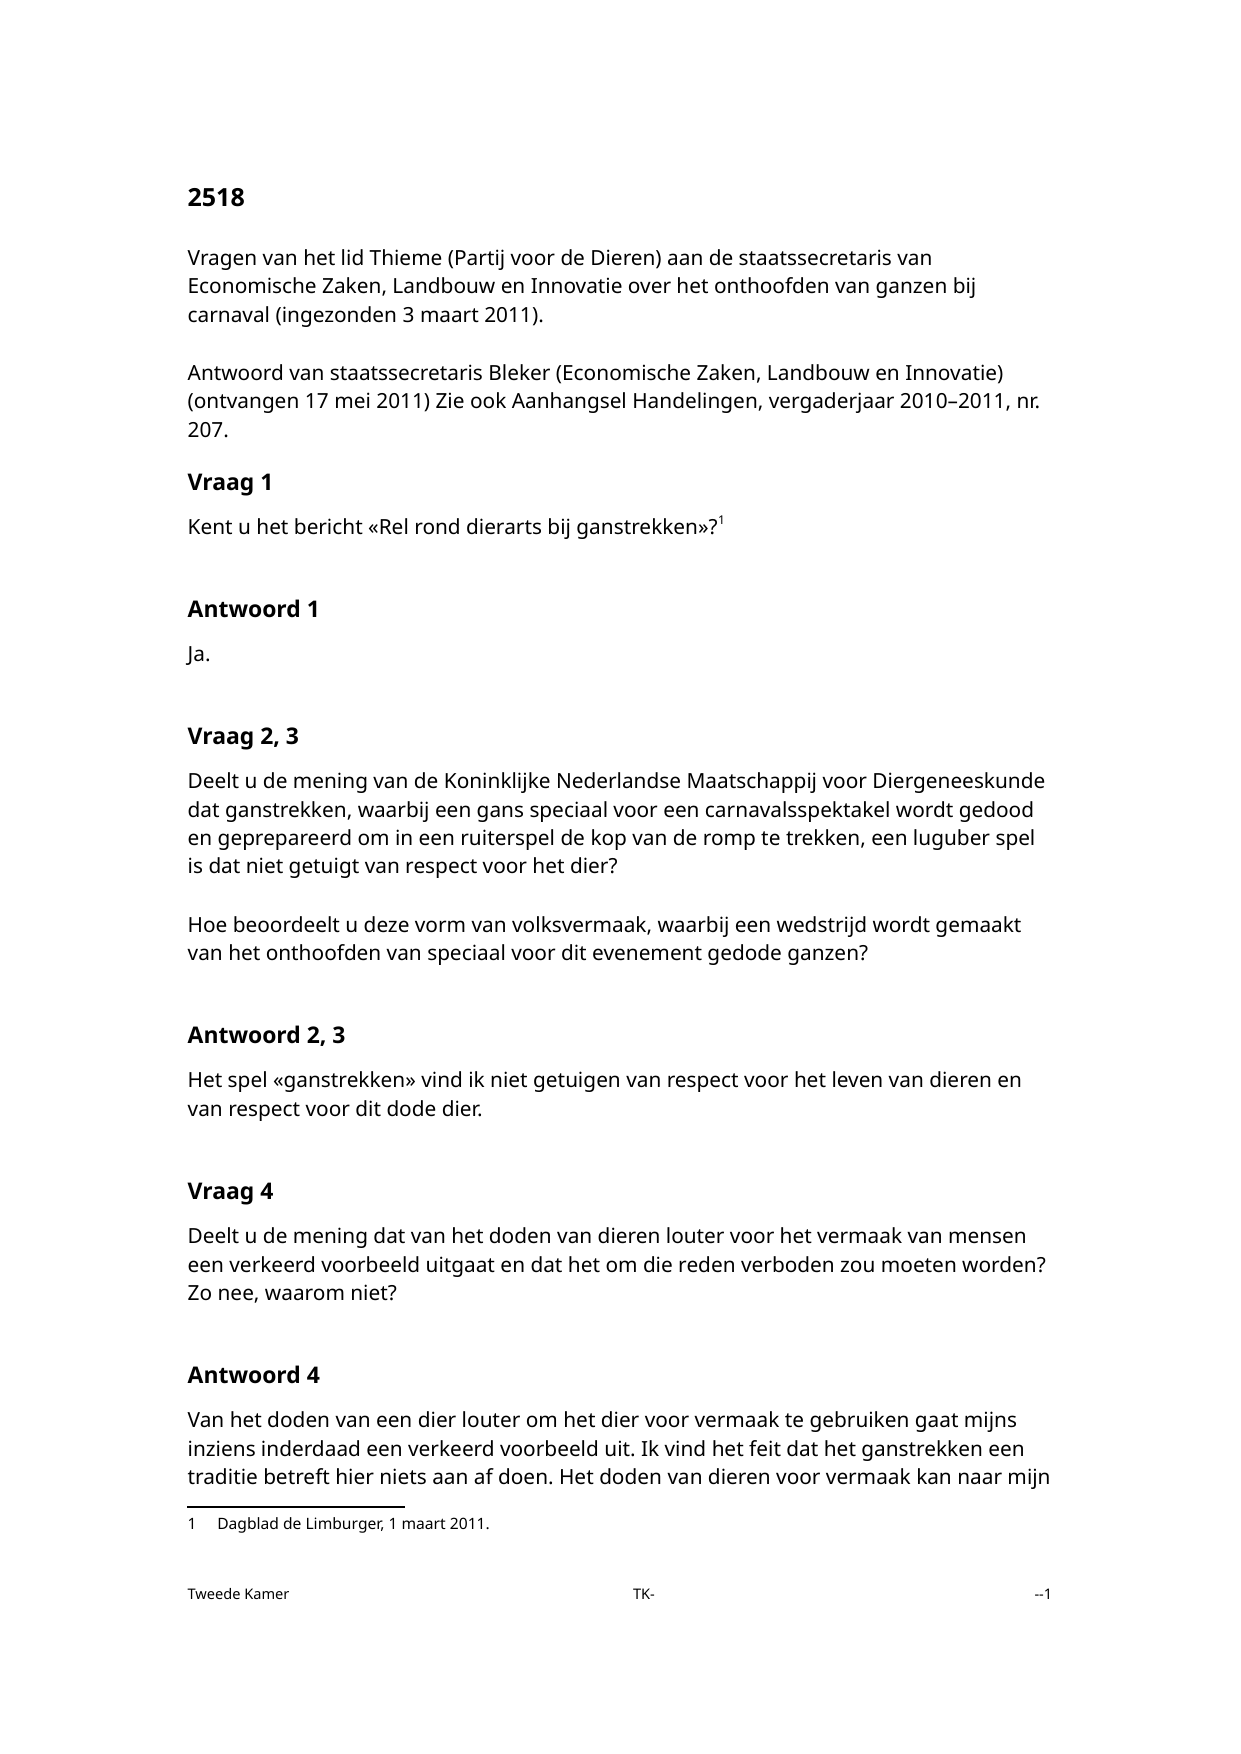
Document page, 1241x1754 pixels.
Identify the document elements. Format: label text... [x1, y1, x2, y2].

text Deelt u de mening dat van het doden van dieren louter voor het vermaak van mensen een verkeerd voorbeeld uitgaat en dat het om die reden verboden zou moeten worden? Zo nee, waarom niet? [187, 1221, 1053, 1307]
text Kent u het bericht «Rel rond dierarts bij ganstrekken»? [187, 512, 1053, 540]
text Vragen van het lid Thieme (Partij voor de Dieren) aan de staatssecretaris van Economische Zaken, Landbouw en Innovatie over het onthoofden van ganzen bij carnaval (ingezonden 3 maart 2011). [187, 243, 1053, 328]
subtitle Antwoord 2, 3 [187, 1019, 1053, 1051]
text Het spel «ganstrekken» vind ik niet getuigen van respect voor het leven van dieren en van respect voor dit dode dier. [187, 1066, 1053, 1122]
subtitle Vraag 2, 3 [187, 720, 1053, 751]
text 2518 [187, 179, 1053, 213]
text Ja. [187, 639, 1053, 667]
subtitle Antwoord 1 [187, 593, 1053, 624]
text Dagblad de Limburger, 1 maart 2011. [187, 1506, 1053, 1534]
subtitle Vraag 1 [187, 466, 1053, 497]
text Van het doden van een dier louter om het dier voor vermaak te gebruiken gaat mijns inziens inderdaad een verkeerd voorbeeld uit. Ik vind het feit dat het ganstrekken een traditie betreft hier niets aan af doen. Het doden van dieren voor vermaak kan naar mijn [187, 1405, 1053, 1491]
text Antwoord van staatssecretaris Bleker (Economische Zaken, Landbouw en Innovatie) (ontvangen 17 mei 2011) Zie ook Aanhangsel Handelingen, vergaderjaar 2010–2011, nr. 207. [187, 358, 1053, 443]
subtitle Antwoord 4 [187, 1359, 1053, 1390]
text Hoe beoordeelt u deze vorm van volksvermaak, waarbij een wedstrijd wordt gemaakt van het onthoofden van speciaal voor dit evenement gedode ganzen? [187, 910, 1053, 967]
subtitle Vraag 4 [187, 1175, 1053, 1206]
text Deelt u de mening van de Koninklijke Nederlandse Maatschappij voor Diergeneeskunde dat ganstrekken, waarbij een gans speciaal voor een carnavalsspektakel wordt gedood en geprepareerd om in een ruiterspel de kop van de romp te trekken, een luguber spel is dat niet getuigt van respect voor het dier? [187, 766, 1053, 880]
